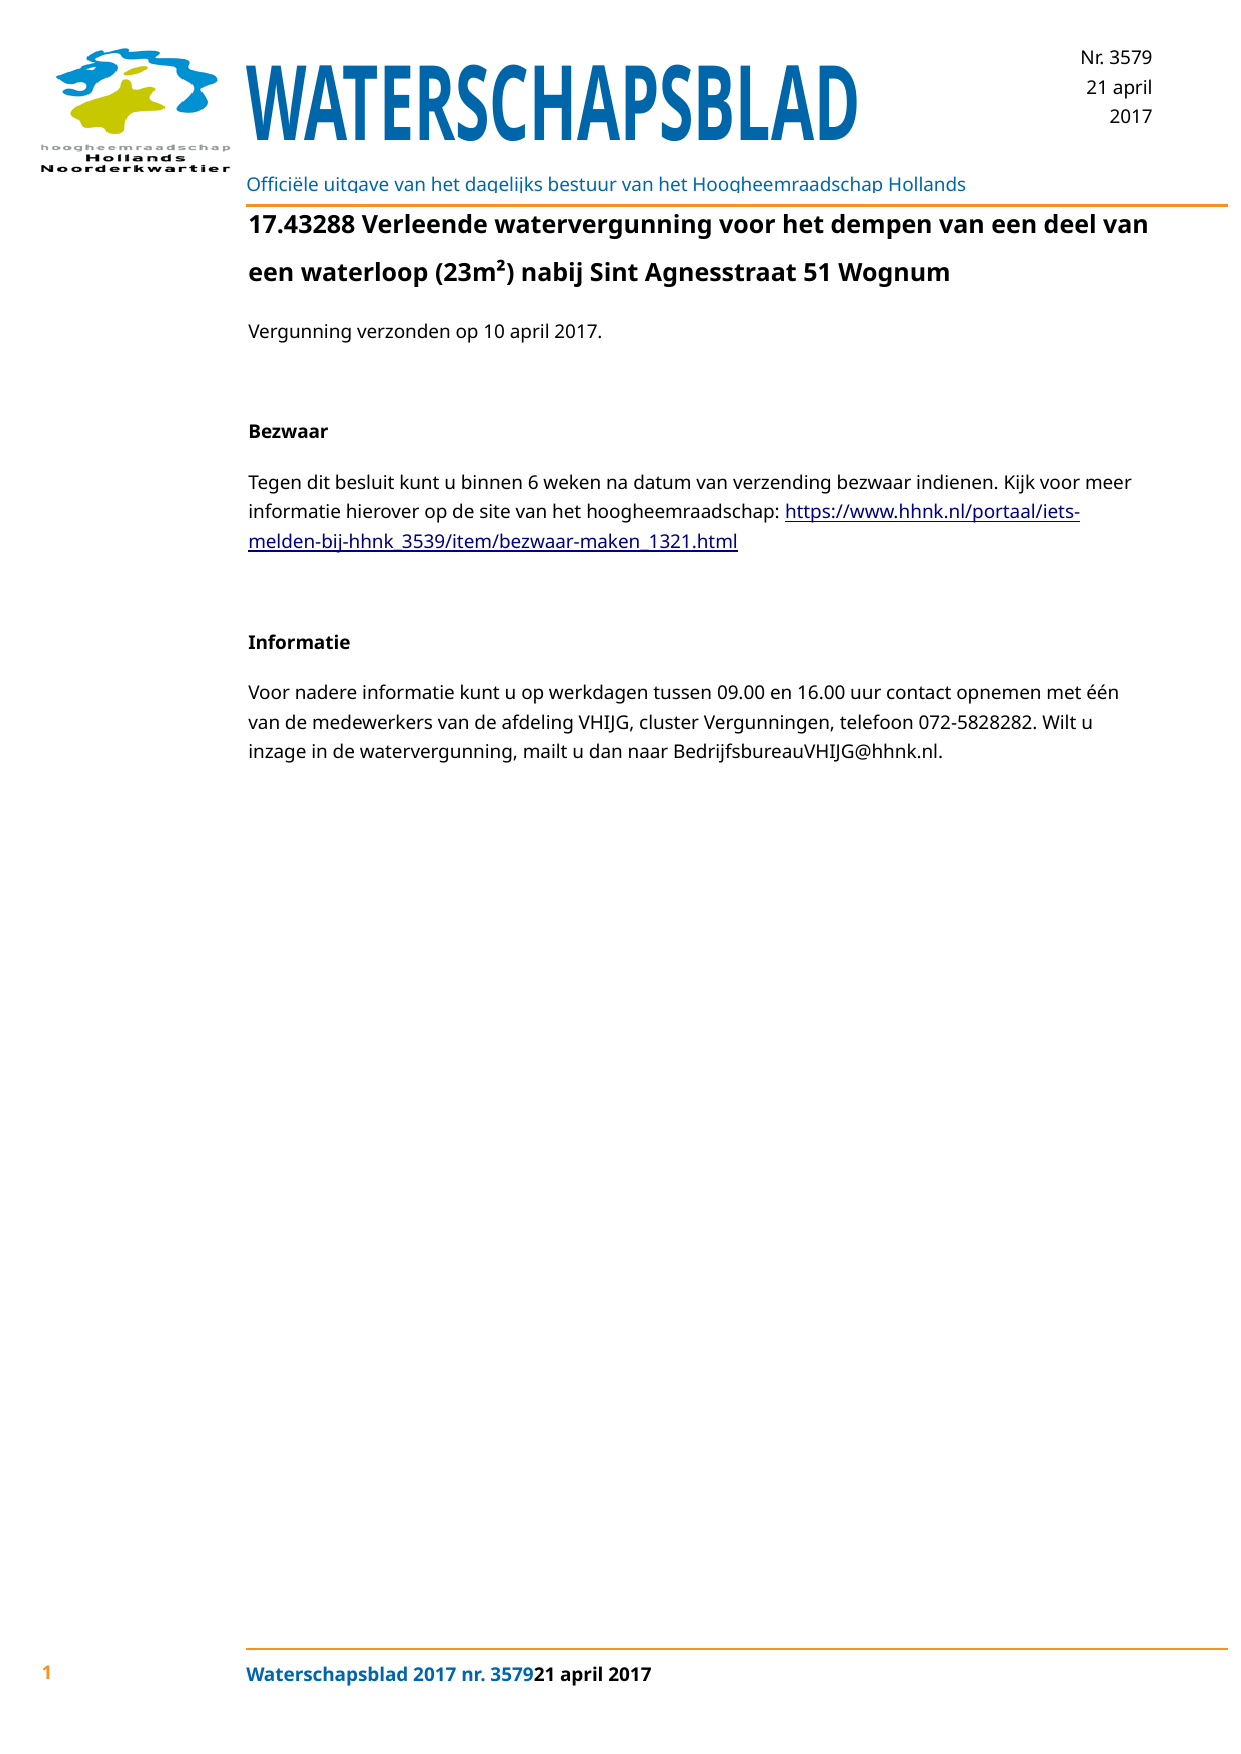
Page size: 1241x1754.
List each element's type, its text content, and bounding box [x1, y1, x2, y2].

text Bezwaar [248, 419, 1152, 444]
text Tegen dit besluit kunt u binnen 6 weken na datum van verzending bezwaar indienen. Kijk voor meer informatie hierover op de site van het hoogheemraadschap: https://www.hhnk.nl/portaal/iets-melden-bij-hhnk_3539/item/bezwaar-maken_1321.html [248, 469, 1152, 554]
text 17.43288 Verleende watervergunning voor het dempen van een deel van een waterloop (23m²) nabij Sint Agnesstraat 51 Wognum [248, 207, 1152, 288]
text Voor nadere informatie kunt u op werkdagen tussen 09.00 en 16.00 uur contact opnemen met één van de medewerkers van de afdeling VHIJG, cluster Vergunningen, telefoon 072-5828282. Wilt u inzage in de watervergunning, mailt u dan naar BedrijfsbureauVHIJG@hhnk.nl. [248, 679, 1152, 764]
text Informatie [248, 629, 1152, 655]
picture [41, 47, 231, 172]
text Vergunning verzonden op 10 april 2017. [248, 318, 1152, 344]
